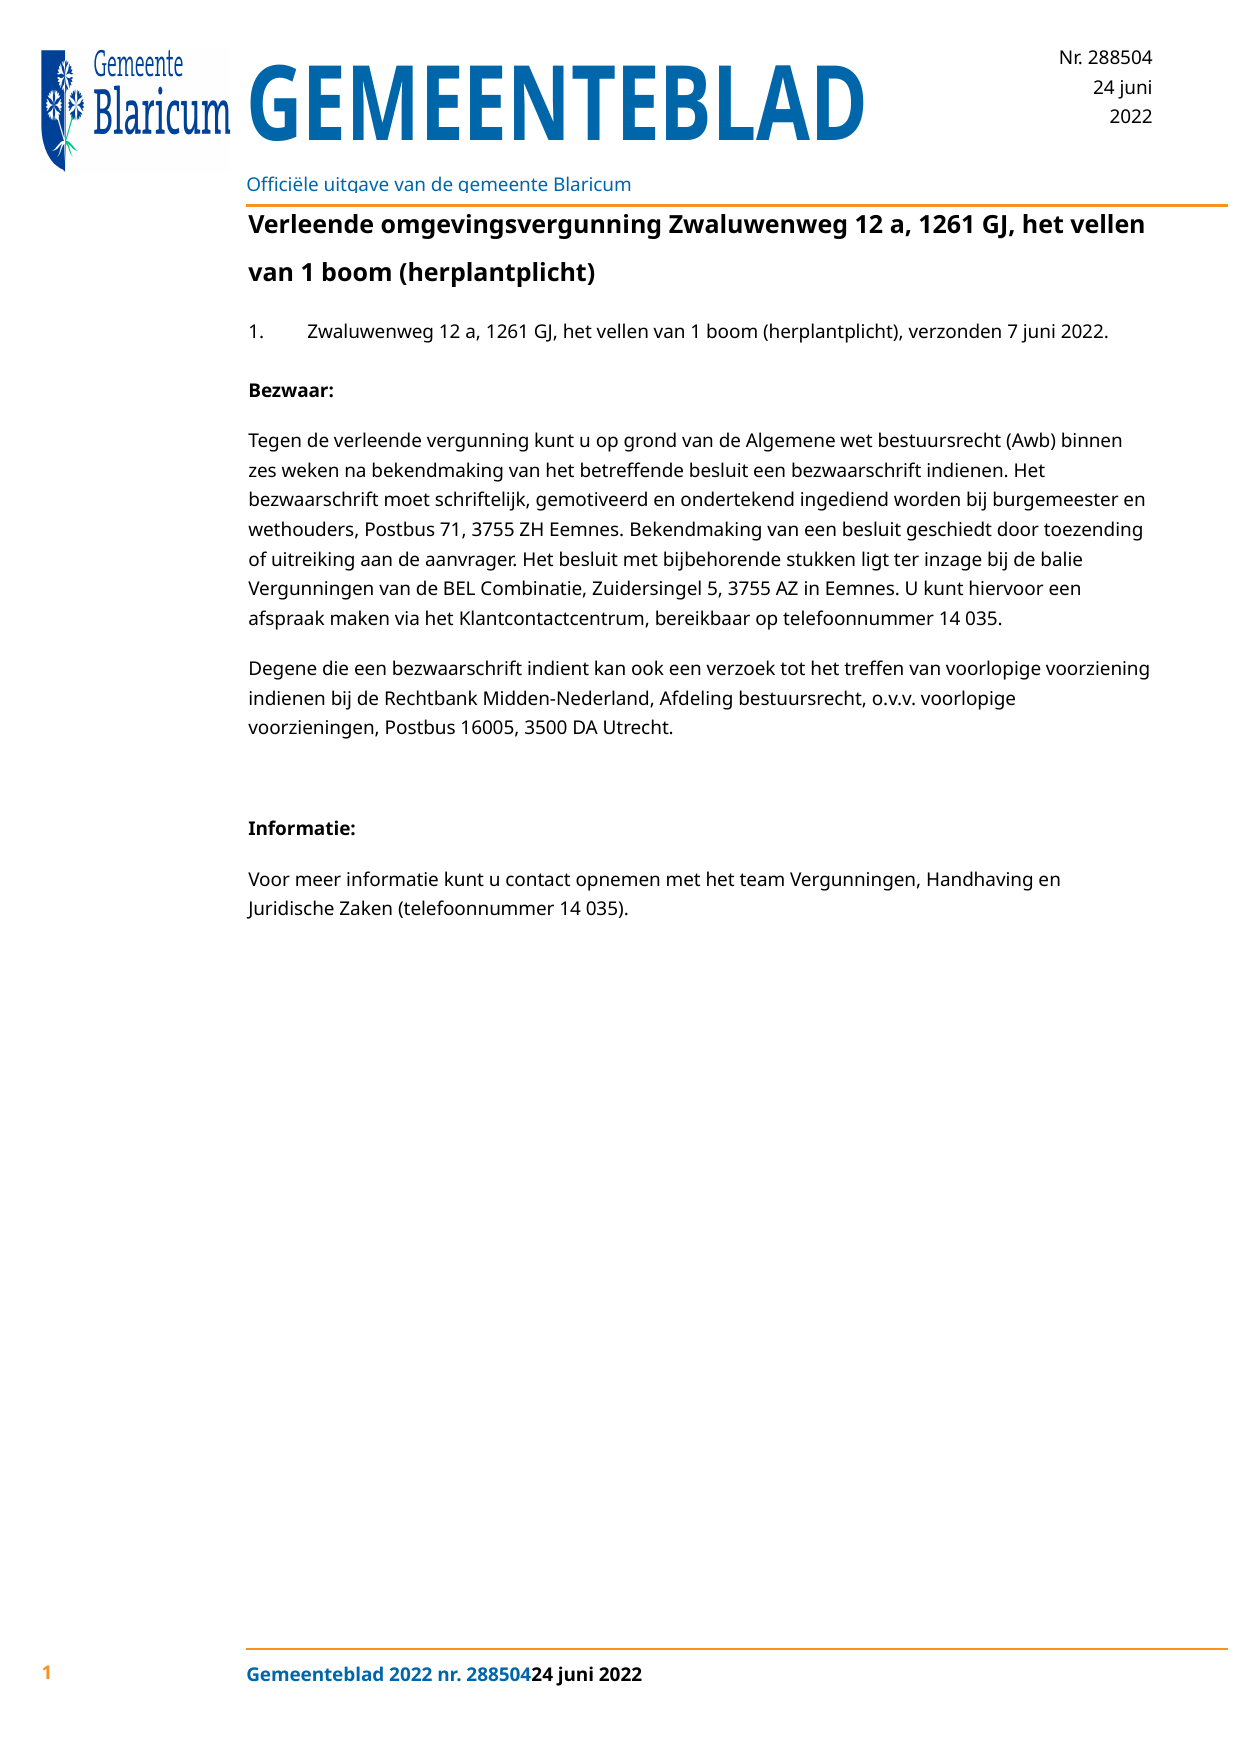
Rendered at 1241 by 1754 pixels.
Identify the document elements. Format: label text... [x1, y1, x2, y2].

text Voor meer informatie kunt u contact opnemen met het team Vergunningen, Handhaving en Juridische Zaken (telefoonnummer 14 035). [248, 866, 1152, 921]
text Verleende omgevingsvergunning Zwaluwenweg 12 a, 1261 GJ, het vellen van 1 boom (herplantplicht) [248, 207, 1152, 288]
text Tegen de verleende vergunning kunt u op grond van de Algemene wet bestuursrecht (Awb) binnen zes weken na bekendmaking van het betreffende besluit een bezwaarschrift indienen. Het bezwaarschrift moet schriftelijk, gemotiveerd en ondertekend ingediend worden bij burgemeester en wethouders, Postbus 71, 3755 ZH Eemnes. Bekendmaking van een besluit geschiedt door toezending of uitreiking aan de aanvrager. Het besluit met bijbehorende stukken ligt ter inzage bij de balie Vergunningen van de BEL Combinatie, Zuidersingel 5, 3755 AZ in Eemnes. U kunt hiervoor een afspraak maken via het Klantcontactcentrum, bereikbaar op telefoonnummer 14 035. [248, 427, 1152, 631]
picture [41, 47, 231, 172]
text Informatie: [248, 815, 1152, 841]
text Degene die een bezwaarschrift indient kan ook een verzoek tot het treffen van voorlopige voorziening indienen bij de Rechtbank Midden-Nederland, Afdeling bestuursrecht, o.v.v. voorlopige voorzieningen, Postbus 16005, 3500 DA Utrecht. [248, 655, 1152, 740]
text Bezwaar: [248, 377, 1152, 403]
list Zwaluwenweg 12 a, 1261 GJ, het vellen van 1 boom (herplantplicht), verzonden 7 juni 2022. [248, 318, 1152, 344]
